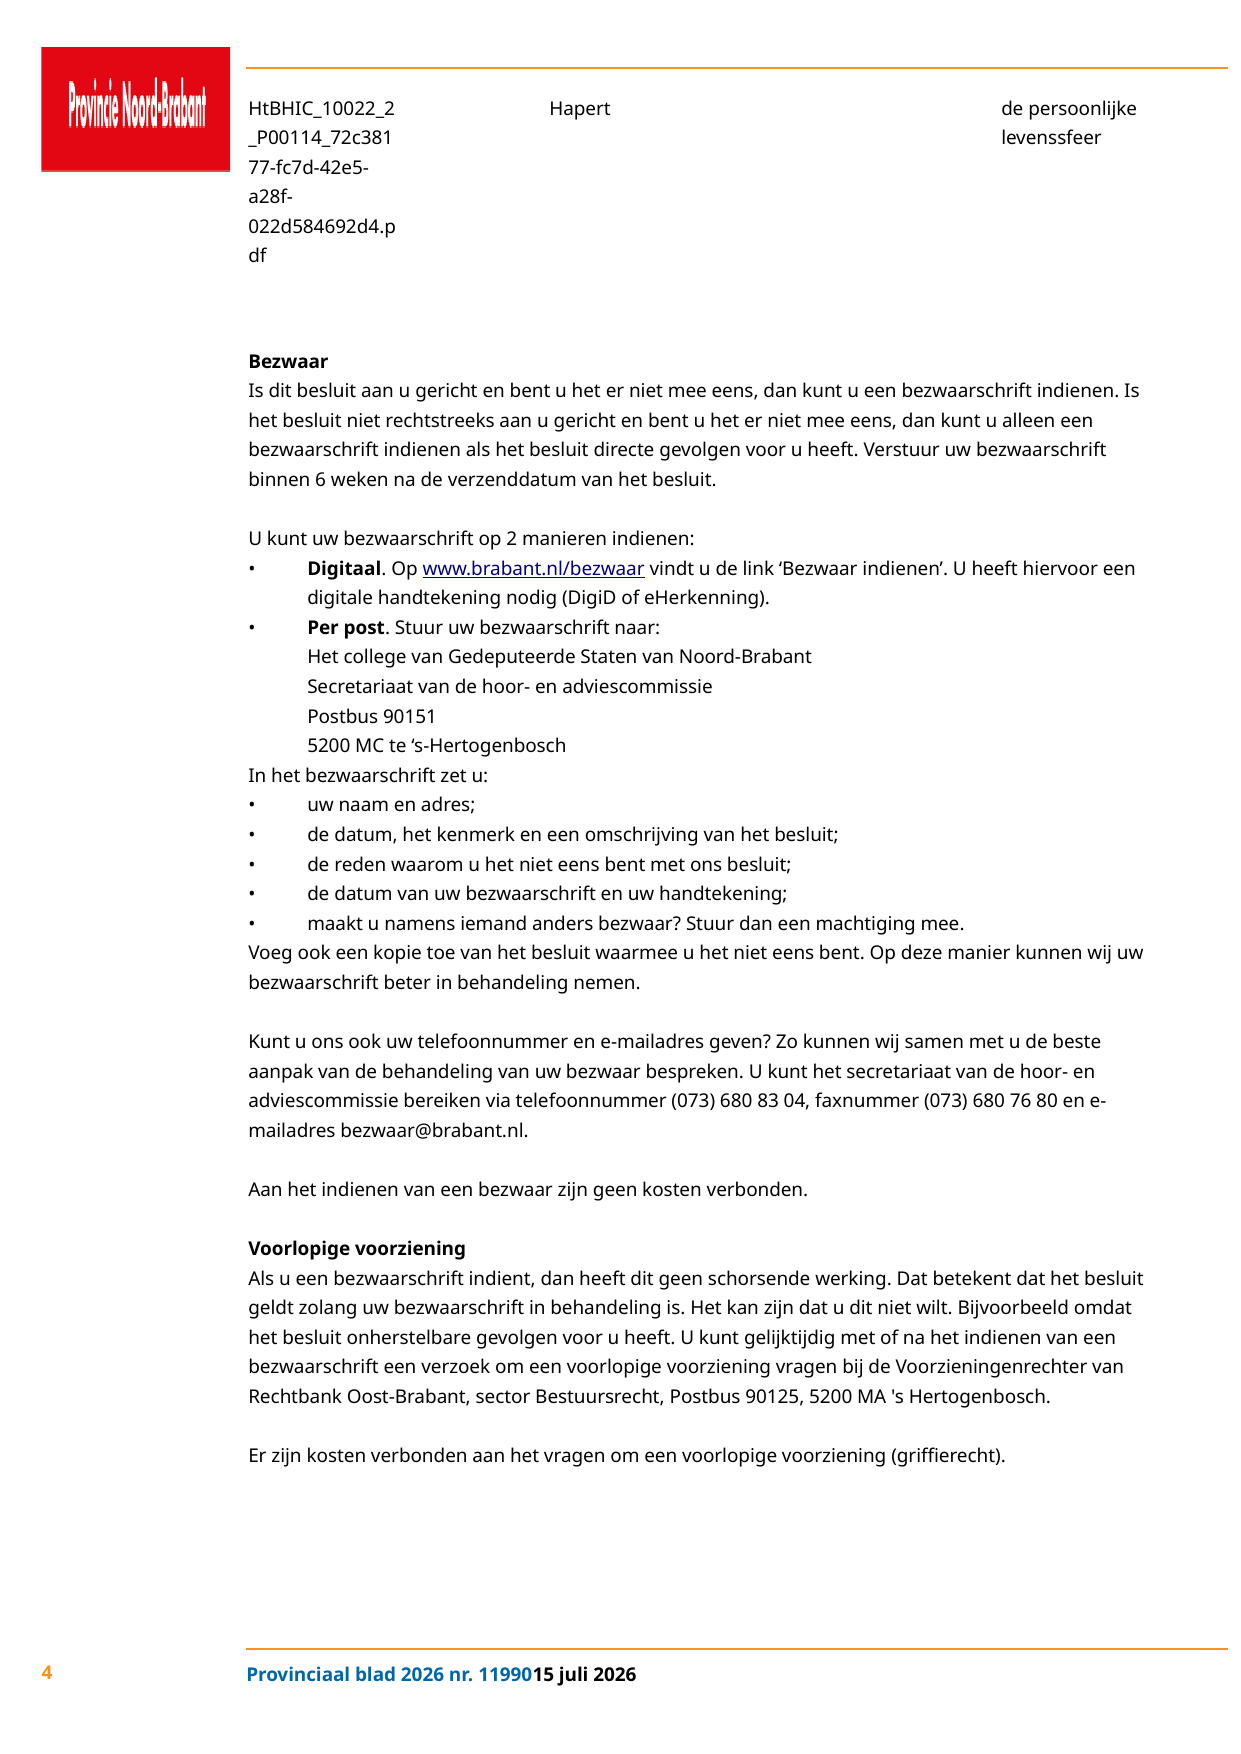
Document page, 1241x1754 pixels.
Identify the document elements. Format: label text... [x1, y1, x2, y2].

text Aan het indienen van een bezwaar zijn geen kosten verbonden. [248, 1176, 1152, 1202]
list maakt u namens iemand anders bezwaar? Stuur dan een machtiging mee. [248, 910, 1152, 936]
table_cell [399, 95, 549, 268]
text Kunt u ons ook uw telefoonnummer en e-mailadres geven? Zo kunnen wij samen met u de beste aanpak van de behandeling van uw bezwaar bespreken. U kunt het secretariaat van de hoor- en adviescommissie bereiken via telefoonnummer (073) 680 83 04, faxnummer (073) 680 76 80 en e-mailadres bezwaar@brabant.nl. [248, 1028, 1152, 1143]
text U kunt uw bezwaarschrift op 2 manieren indienen: [248, 525, 1152, 551]
text Voorlopige voorziening [248, 1235, 1152, 1261]
text Als u een bezwaarschrift indient, dan heeft dit geen schorsende werking. Dat betekent dat het besluit geldt zolang uw bezwaarschrift in behandeling is. Het kan zijn dat u dit niet wilt. Bijvoorbeeld omdat het besluit onherstelbare gevolgen voor u heeft. U kunt gelijktijdig met of na het indienen van een bezwaarschrift een verzoek om een voorlopige voorziening vragen bij de Voorzieningenrechter van Rechtbank Oost-Brabant, sector Bestuursrecht, Postbus 90125, 5200 MA 's Hertogenbosch. [248, 1265, 1152, 1409]
table_cell de persoonlijke levenssfeer [1001, 95, 1152, 268]
list Postbus 90151 [248, 703, 1152, 728]
table_cell [850, 95, 1001, 268]
table_cell HtBHIC_10022_2_P00114_72c38177-fc7d-42e5-a28f-022d584692d4.pdf [248, 95, 398, 268]
list 5200 MC te ‘s-Hertogenbosch [248, 732, 1152, 758]
list Secretariaat van de hoor- en adviescommissie [248, 673, 1152, 699]
list uw naam en adres; [248, 792, 1152, 817]
list Het college van Gedeputeerde Staten van Noord-Brabant [248, 644, 1152, 669]
text Is dit besluit aan u gericht en bent u het er niet mee eens, dan kunt u een bezwaarschrift indienen. Is het besluit niet rechtstreeks aan u gericht en bent u het er niet mee eens, dan kunt u alleen een bezwaarschrift indienen als het besluit directe gevolgen voor u heeft. Verstuur uw bezwaarschrift binnen 6 weken na de verzenddatum van het besluit. [248, 377, 1152, 492]
list Per post. Stuur uw bezwaarschrift naar: [248, 614, 1152, 640]
text In het bezwaarschrift zet u: [248, 762, 1152, 788]
picture [41, 47, 231, 172]
text Voeg ook een kopie toe van het besluit waarmee u het niet eens bent. Op deze manier kunnen wij uw bezwaarschrift beter in behandeling nemen. [248, 939, 1152, 995]
list Digitaal. Op www.brabant.nl/bezwaar vindt u de link ‘Bezwaar indienen’. U heeft hiervoor een digitale handtekening nodig (DigiD of eHerkenning). [248, 555, 1152, 610]
list de datum van uw bezwaarschrift en uw handtekening; [248, 880, 1152, 906]
table_cell Hapert [549, 95, 700, 268]
list de reden waarom u het niet eens bent met ons besluit; [248, 851, 1152, 876]
list de datum, het kenmerk en een omschrijving van het besluit; [248, 821, 1152, 847]
table_cell [700, 95, 850, 268]
text Bezwaar [248, 348, 1152, 373]
text Er zijn kosten verbonden aan het vragen om een voorlopige voorziening (griffierecht). [248, 1442, 1152, 1468]
